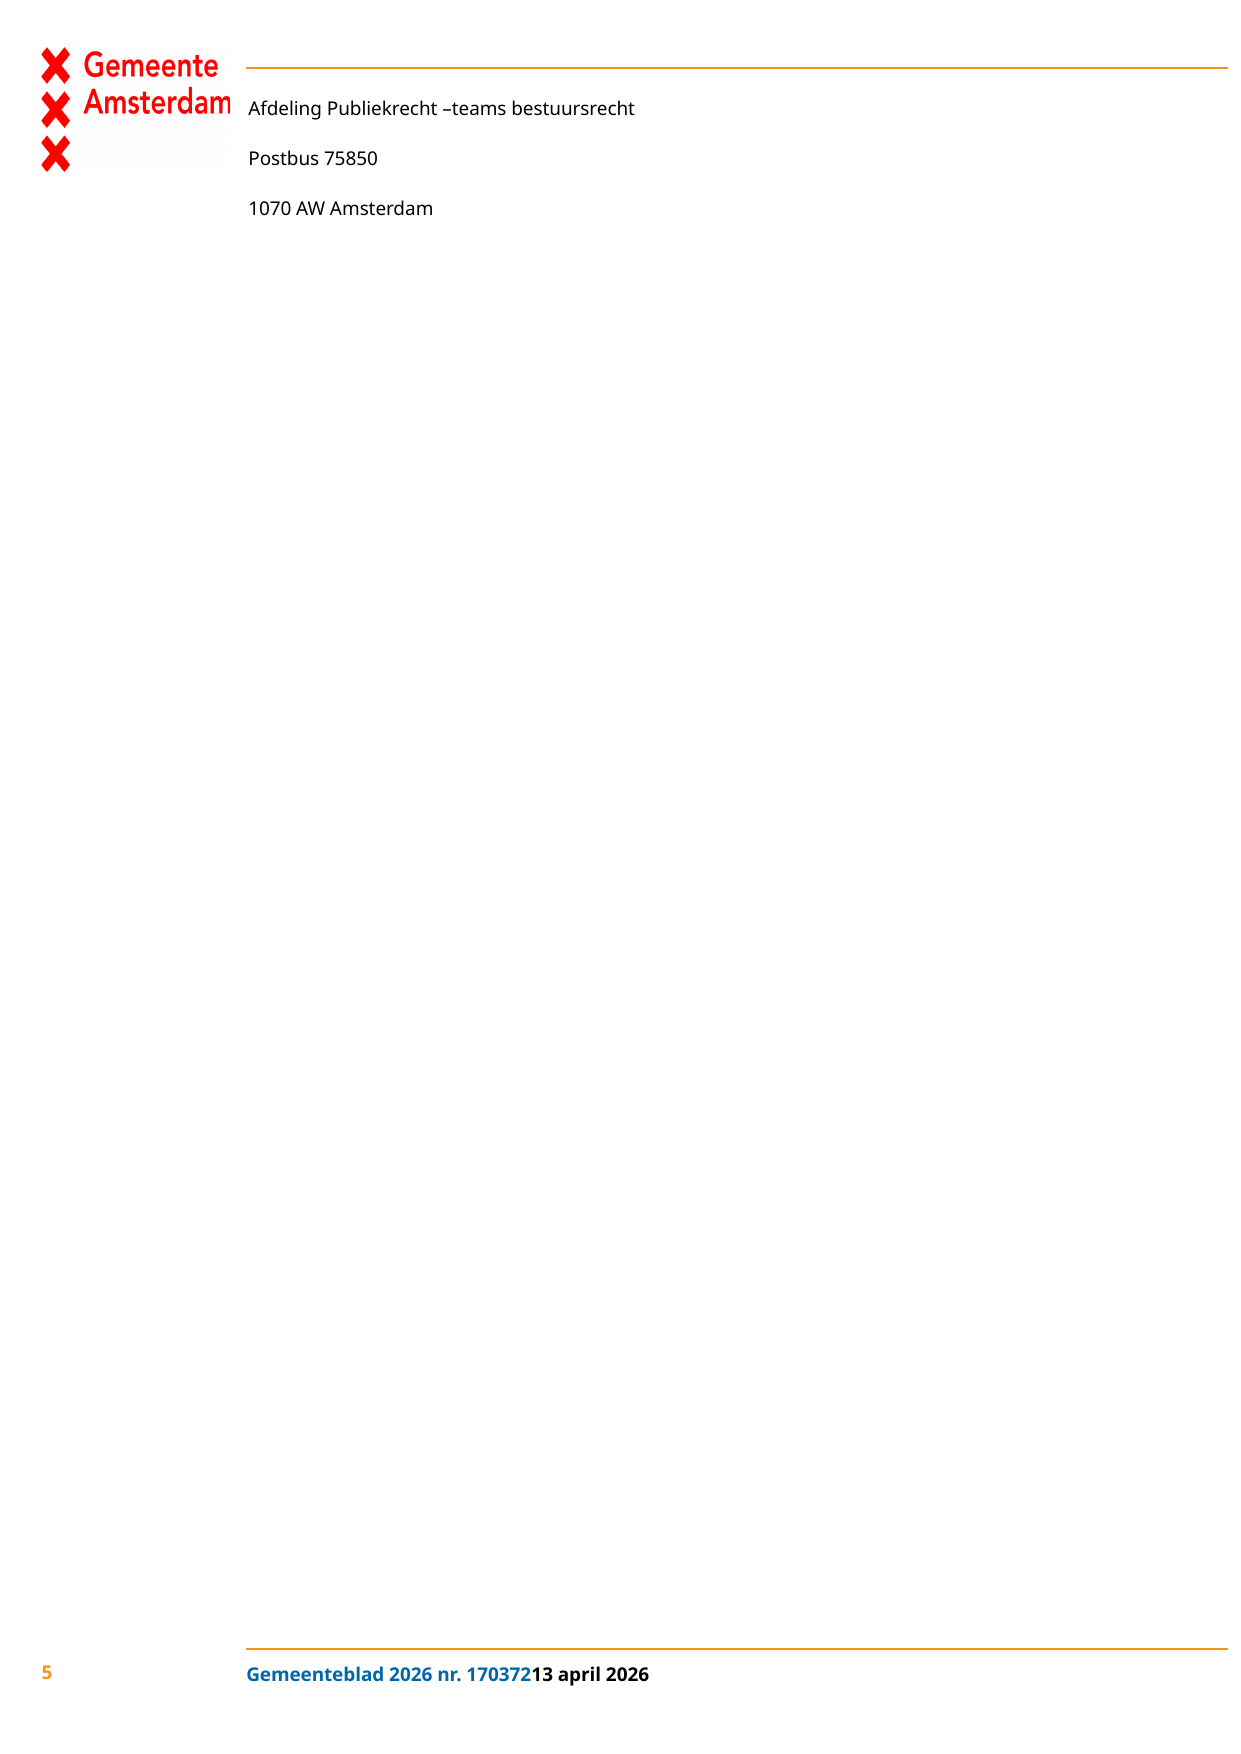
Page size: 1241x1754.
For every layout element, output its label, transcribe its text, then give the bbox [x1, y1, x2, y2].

text Afdeling Publiekrecht –teams bestuursrecht [248, 95, 1152, 121]
picture [41, 47, 231, 172]
text 1070 AW Amsterdam [248, 196, 1152, 221]
text Postbus 75850 [248, 145, 1152, 171]
